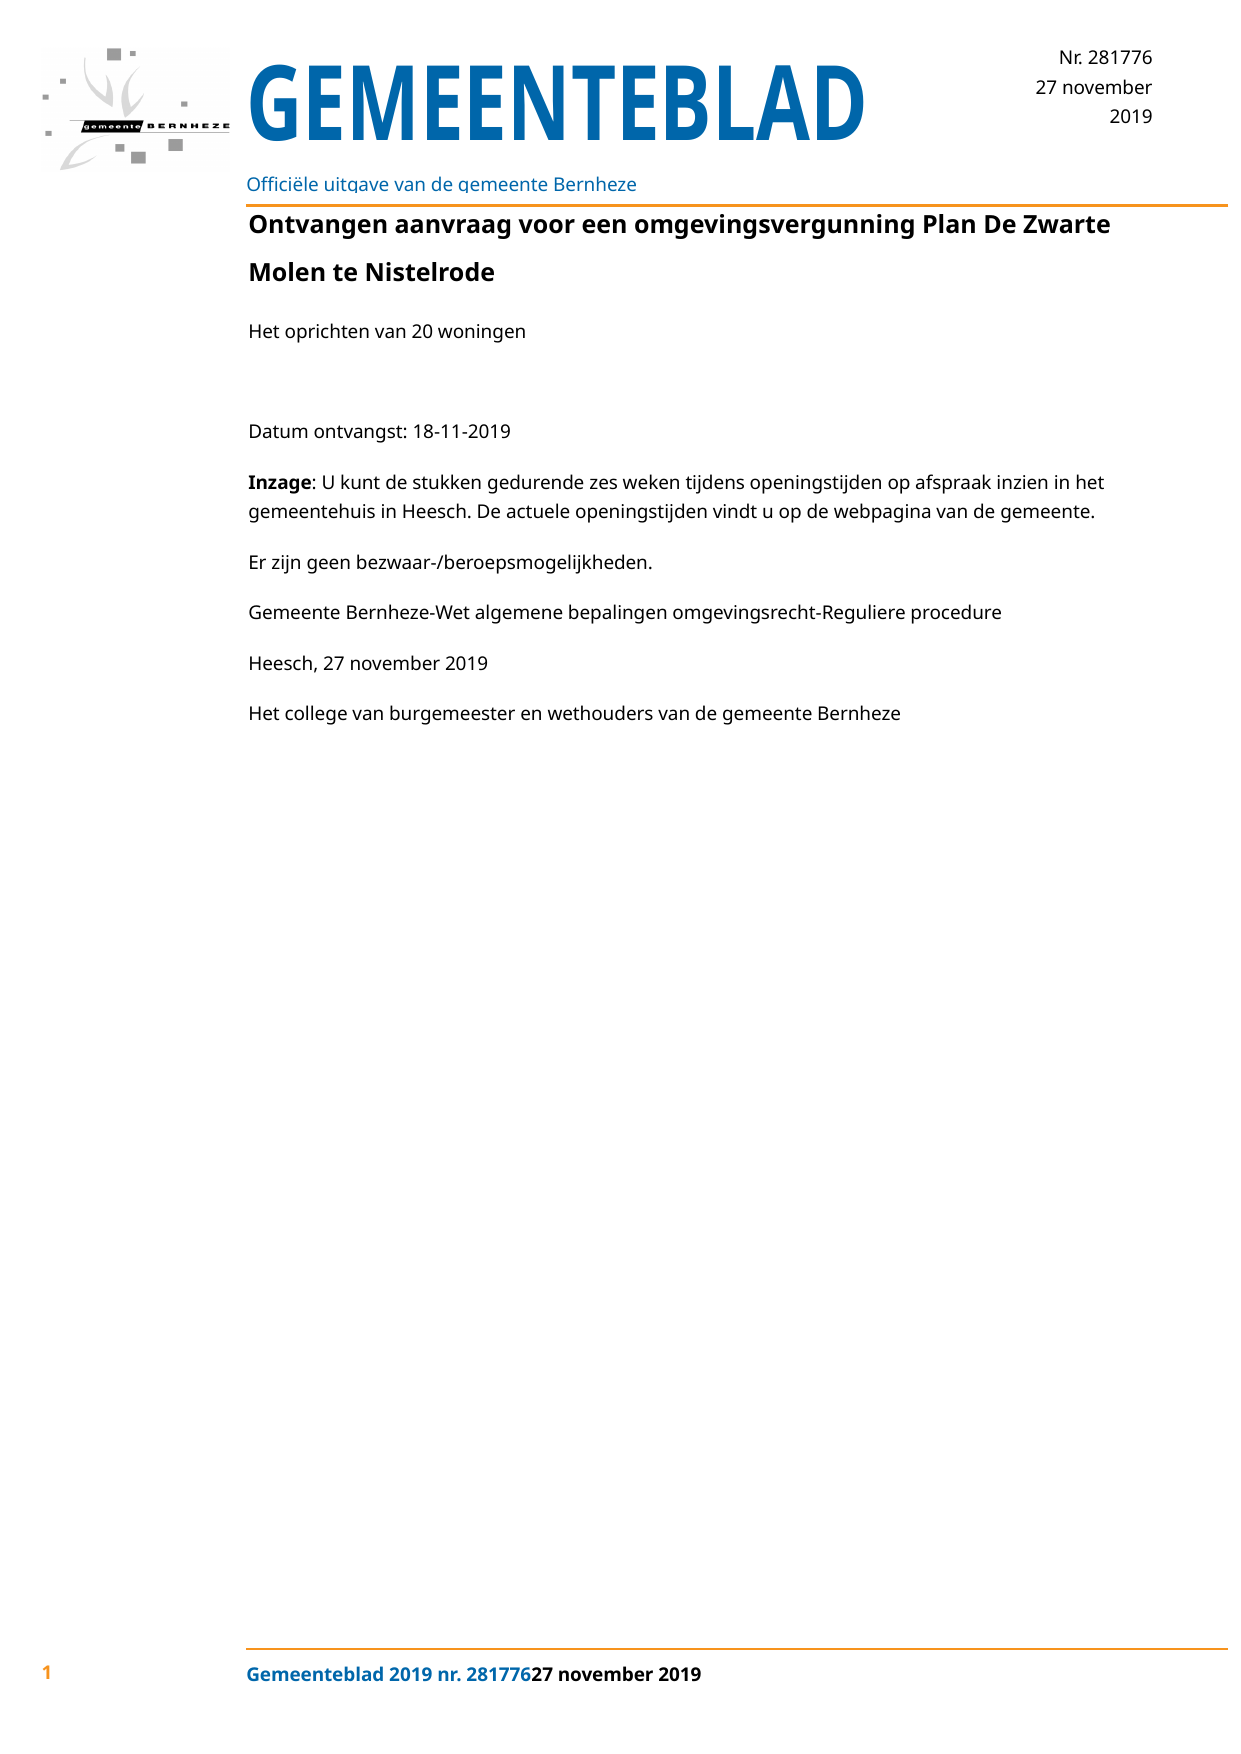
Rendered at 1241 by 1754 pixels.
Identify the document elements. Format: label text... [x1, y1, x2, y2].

text Gemeente Bernheze-Wet algemene bepalingen omgevingsrecht-Reguliere procedure [248, 599, 1152, 625]
text Het oprichten van 20 woningen [248, 318, 1152, 344]
text Heesch, 27 november 2019 [248, 650, 1152, 676]
text Het college van burgemeester en wethouders van de gemeente Bernheze [248, 700, 1152, 726]
picture [41, 47, 231, 172]
text Datum ontvangst: 18-11-2019 [248, 419, 1152, 444]
text Er zijn geen bezwaar-/beroepsmogelijkheden. [248, 549, 1152, 575]
text Inzage: U kunt de stukken gedurende zes weken tijdens openingstijden op afspraak inzien in het gemeentehuis in Heesch. De actuele openingstijden vindt u op de webpagina van de gemeente. [248, 469, 1152, 524]
text Ontvangen aanvraag voor een omgevingsvergunning Plan De Zwarte Molen te Nistelrode [248, 207, 1152, 288]
